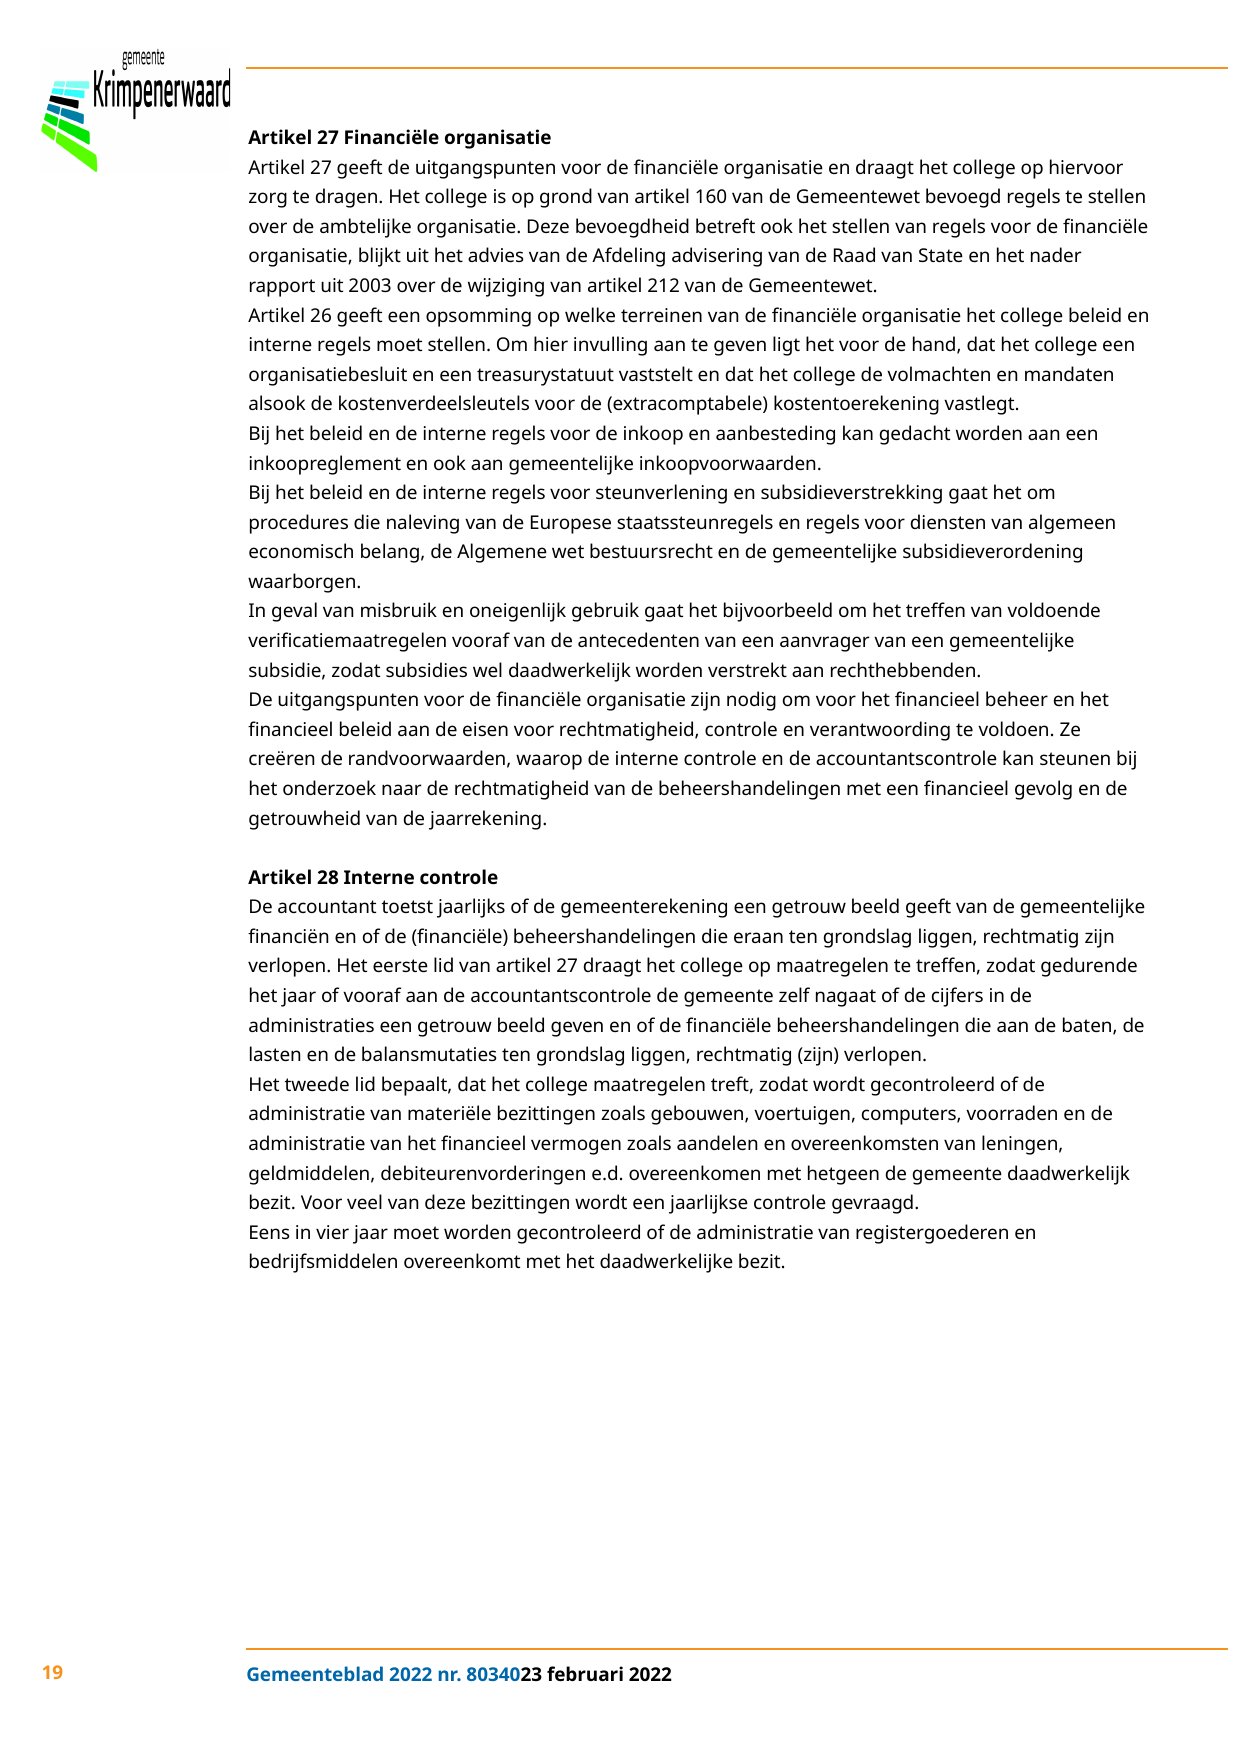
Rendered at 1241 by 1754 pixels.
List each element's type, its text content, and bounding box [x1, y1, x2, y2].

text Artikel 26 geeft een opsomming op welke terreinen van de financiële organisatie het college beleid en interne regels moet stellen. Om hier invulling aan te geven ligt het voor de hand, dat het college een organisatiebesluit en een treasurystatuut vaststelt en dat het college de volmachten en mandaten alsook de kostenverdeelsleutels voor de (extracomptabele) kostentoerekening vastlegt. [248, 302, 1152, 416]
picture [41, 47, 231, 172]
text Het tweede lid bepaalt, dat het college maatregelen treft, zodat wordt gecontroleerd of de administratie van materiële bezittingen zoals gebouwen, voertuigen, computers, voorraden en de administratie van het financieel vermogen zoals aandelen en overeenkomsten van leningen, geldmiddelen, debiteurenvorderingen e.d. overeenkomen met hetgeen de gemeente daadwerkelijk bezit. Voor veel van deze bezittingen wordt een jaarlijkse controle gevraagd. [248, 1071, 1152, 1215]
text De accountant toetst jaarlijks of de gemeenterekening een getrouw beeld geeft van de gemeentelijke financiën en of de (financiële) beheershandelingen die eraan ten grondslag liggen, rechtmatig zijn verlopen. Het eerste lid van artikel 27 draagt het college op maatregelen te treffen, zodat gedurende het jaar of vooraf aan de accountantscontrole de gemeente zelf nagaat of de cijfers in de administraties een getrouw beeld geven en of de financiële beheershandelingen die aan de baten, de lasten en de balansmutaties ten grondslag liggen, rechtmatig (zijn) verlopen. [248, 893, 1152, 1067]
text Bij het beleid en de interne regels voor steunverlening en subsidieverstrekking gaat het om procedures die naleving van de Europese staatssteunregels en regels voor diensten van algemeen economisch belang, de Algemene wet bestuursrecht en de gemeentelijke subsidieverordening waarborgen. [248, 479, 1152, 594]
text De uitgangspunten voor de financiële organisatie zijn nodig om voor het financieel beheer en het financieel beleid aan de eisen voor rechtmatigheid, controle en verantwoording te voldoen. Ze creëren de randvoorwaarden, waarop de interne controle en de accountantscontrole kan steunen bij het onderzoek naar de rechtmatigheid van de beheershandelingen met een financieel gevolg en de getrouwheid van de jaarrekening. [248, 686, 1152, 831]
text In geval van misbruik en oneigenlijk gebruik gaat het bijvoorbeeld om het treffen van voldoende verificatiemaatregelen vooraf van de antecedenten van een aanvrager van een gemeentelijke subsidie, zodat subsidies wel daadwerkelijk worden verstrekt aan rechthebbenden. [248, 598, 1152, 683]
text Artikel 27 geeft de uitgangspunten voor de financiële organisatie en draagt het college op hiervoor zorg te dragen. Het college is op grond van artikel 160 van de Gemeentewet bevoegd regels te stellen over de ambtelijke organisatie. Deze bevoegdheid betreft ook het stellen van regels voor de financiële organisatie, blijkt uit het advies van de Afdeling advisering van de Raad van State en het nader rapport uit 2003 over de wijziging van artikel 212 van de Gemeentewet. [248, 154, 1152, 298]
text Artikel 27 Financiële organisatie [248, 124, 1152, 150]
text Eens in vier jaar moet worden gecontroleerd of de administratie van registergoederen en bedrijfsmiddelen overeenkomt met het daadwerkelijke bezit. [248, 1219, 1152, 1274]
text Artikel 28 Interne controle [248, 864, 1152, 890]
text Bij het beleid en de interne regels voor de inkoop en aanbesteding kan gedacht worden aan een inkoopreglement en ook aan gemeentelijke inkoopvoorwaarden. [248, 420, 1152, 476]
